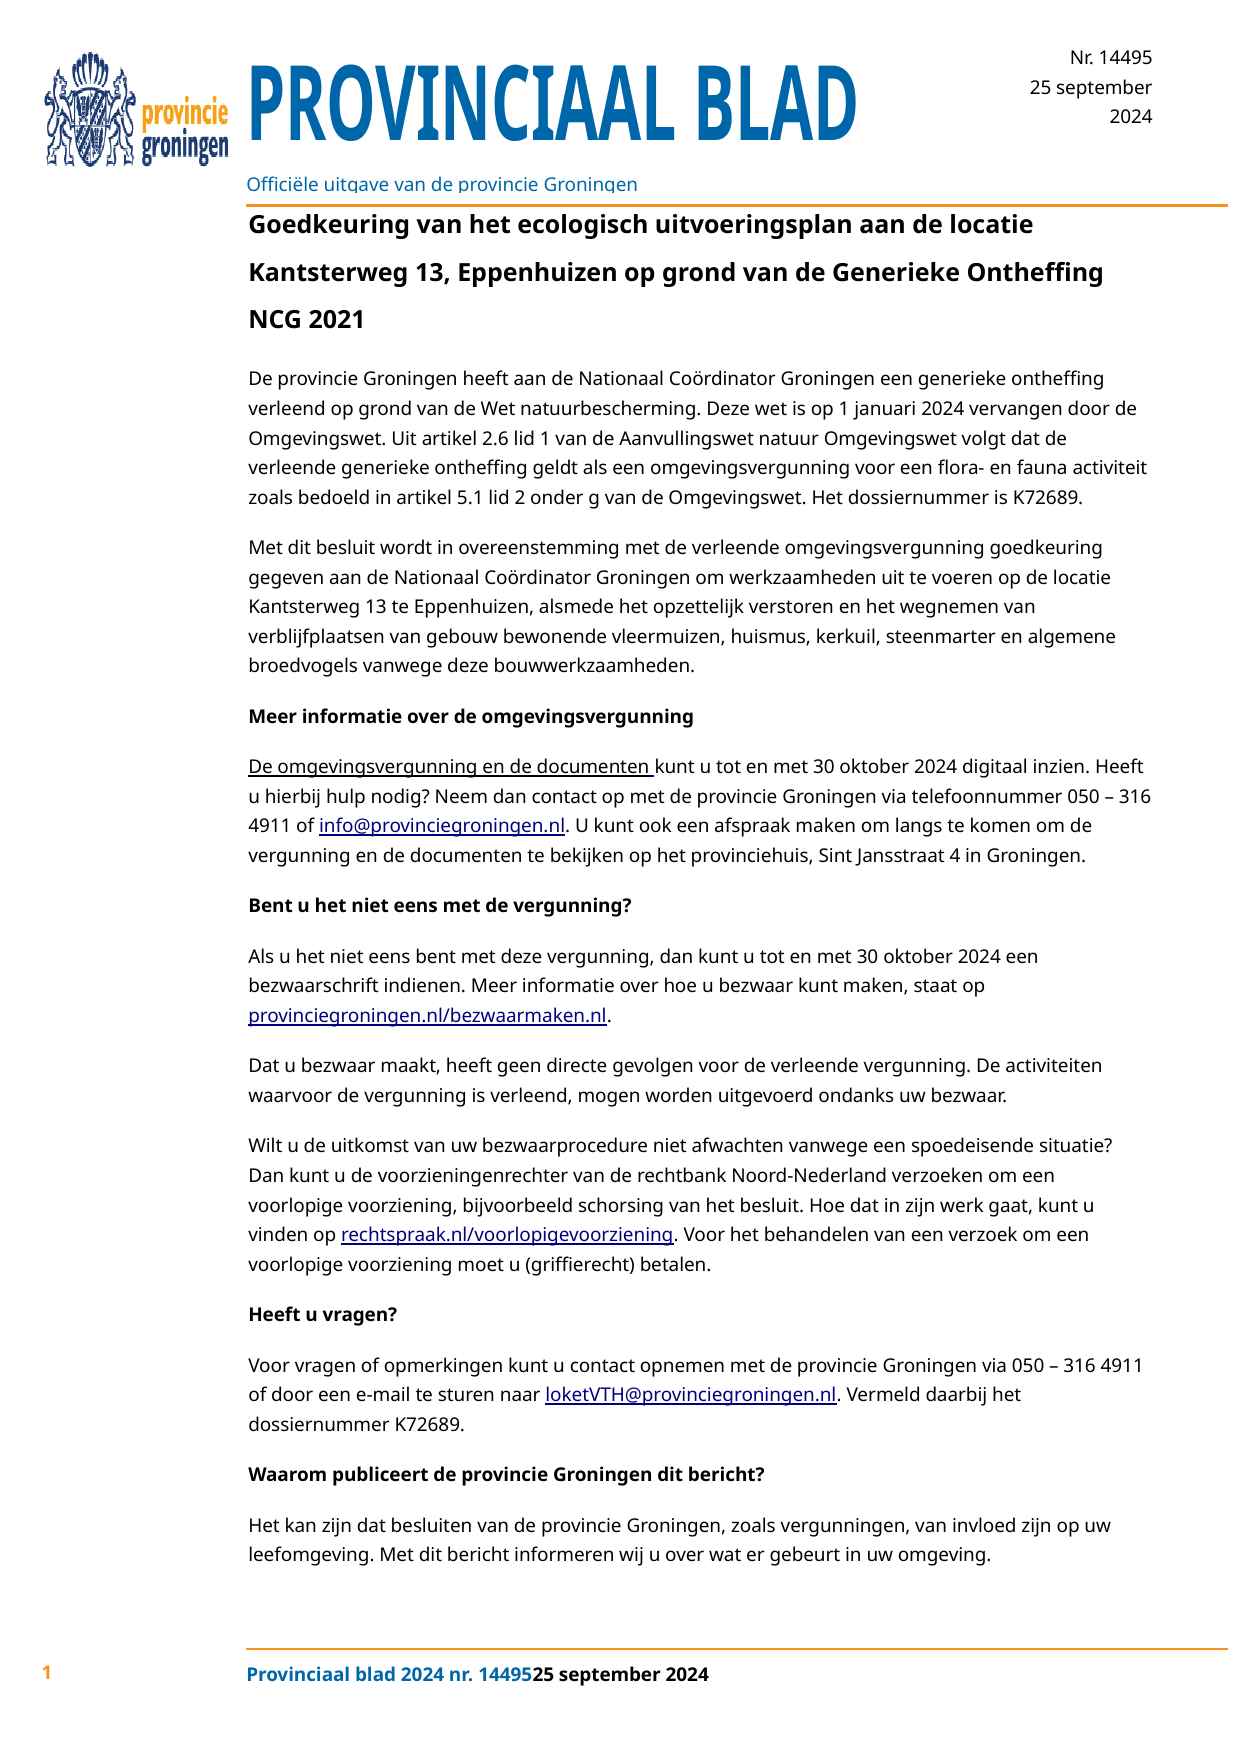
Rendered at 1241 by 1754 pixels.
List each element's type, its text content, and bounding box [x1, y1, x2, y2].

text Meer informatie over de omgevingsvergunning [248, 703, 1152, 729]
text Wilt u de uitkomst van uw bezwaarprocedure niet afwachten vanwege een spoedeisende situatie? Dan kunt u de voorzieningenrechter van de rechtbank Noord-Nederland verzoeken om een voorlopige voorziening, bijvoorbeeld schorsing van het besluit. Hoe dat in zijn werk gaat, kunt u vinden op rechtspraak.nl/voorlopigevoorziening. Voor het behandelen van een verzoek om een voorlopige voorziening moet u (griffierecht) betalen. [248, 1133, 1152, 1277]
picture [41, 47, 231, 172]
text Het kan zijn dat besluiten van de provincie Groningen, zoals vergunningen, van invloed zijn op uw leefomgeving. Met dit bericht informeren wij u over wat er gebeurt in uw omgeving. [248, 1512, 1152, 1567]
text Als u het niet eens bent met deze vergunning, dan kunt u tot en met 30 oktober 2024 een bezwaarschrift indienen. Meer informatie over hoe u bezwaar kunt maken, staat op provinciegroningen.nl/bezwaarmaken.nl. [248, 943, 1152, 1028]
text De omgevingsvergunning en de documenten kunt u tot en met 30 oktober 2024 digitaal inzien. Heeft u hierbij hulp nodig? Neem dan contact op met de provincie Groningen via telefoonnummer 050 – 316 4911 of info@provinciegroningen.nl. U kunt ook een afspraak maken om langs te komen om de vergunning en de documenten te bekijken op het provinciehuis, Sint Jansstraat 4 in Groningen. [248, 753, 1152, 868]
text Goedkeuring van het ecologisch uitvoeringsplan aan de locatie Kantsterweg 13, Eppenhuizen op grond van de Generieke Ontheffing NCG 2021 [248, 207, 1152, 336]
text Heeft u vragen? [248, 1301, 1152, 1327]
text Met dit besluit wordt in overeenstemming met de verleende omgevingsvergunning goedkeuring gegeven aan de Nationaal Coördinator Groningen om werkzaamheden uit te voeren op de locatie Kantsterweg 13 te Eppenhuizen, alsmede het opzettelijk verstoren en het wegnemen van verblijfplaatsen van gebouw bewonende vleermuizen, huismus, kerkuil, steenmarter en algemene broedvogels vanwege deze bouwwerkzaamheden. [248, 534, 1152, 678]
text Bent u het niet eens met de vergunning? [248, 893, 1152, 918]
text Waarom publiceert de provincie Groningen dit bericht? [248, 1461, 1152, 1487]
text Voor vragen of opmerkingen kunt u contact opnemen met de provincie Groningen via 050 – 316 4911 of door een e-mail te sturen naar loketVTH@provinciegroningen.nl. Vermeld daarbij het dossiernummer K72689. [248, 1352, 1152, 1437]
text De provincie Groningen heeft aan de Nationaal Coördinator Groningen een generieke ontheffing verleend op grond van de Wet natuurbescherming. Deze wet is op 1 januari 2024 vervangen door de Omgevingswet. Uit artikel 2.6 lid 1 van de Aanvullingswet natuur Omgevingswet volgt dat de verleende generieke ontheffing geldt als een omgevingsvergunning voor een flora- en fauna activiteit zoals bedoeld in artikel 5.1 lid 2 onder g van de Omgevingswet. Het dossiernummer is K72689. [248, 366, 1152, 509]
text Dat u bezwaar maakt, heeft geen directe gevolgen voor de verleende vergunning. De activiteiten waarvoor de vergunning is verleend, mogen worden uitgevoerd ondanks uw bezwaar. [248, 1053, 1152, 1108]
